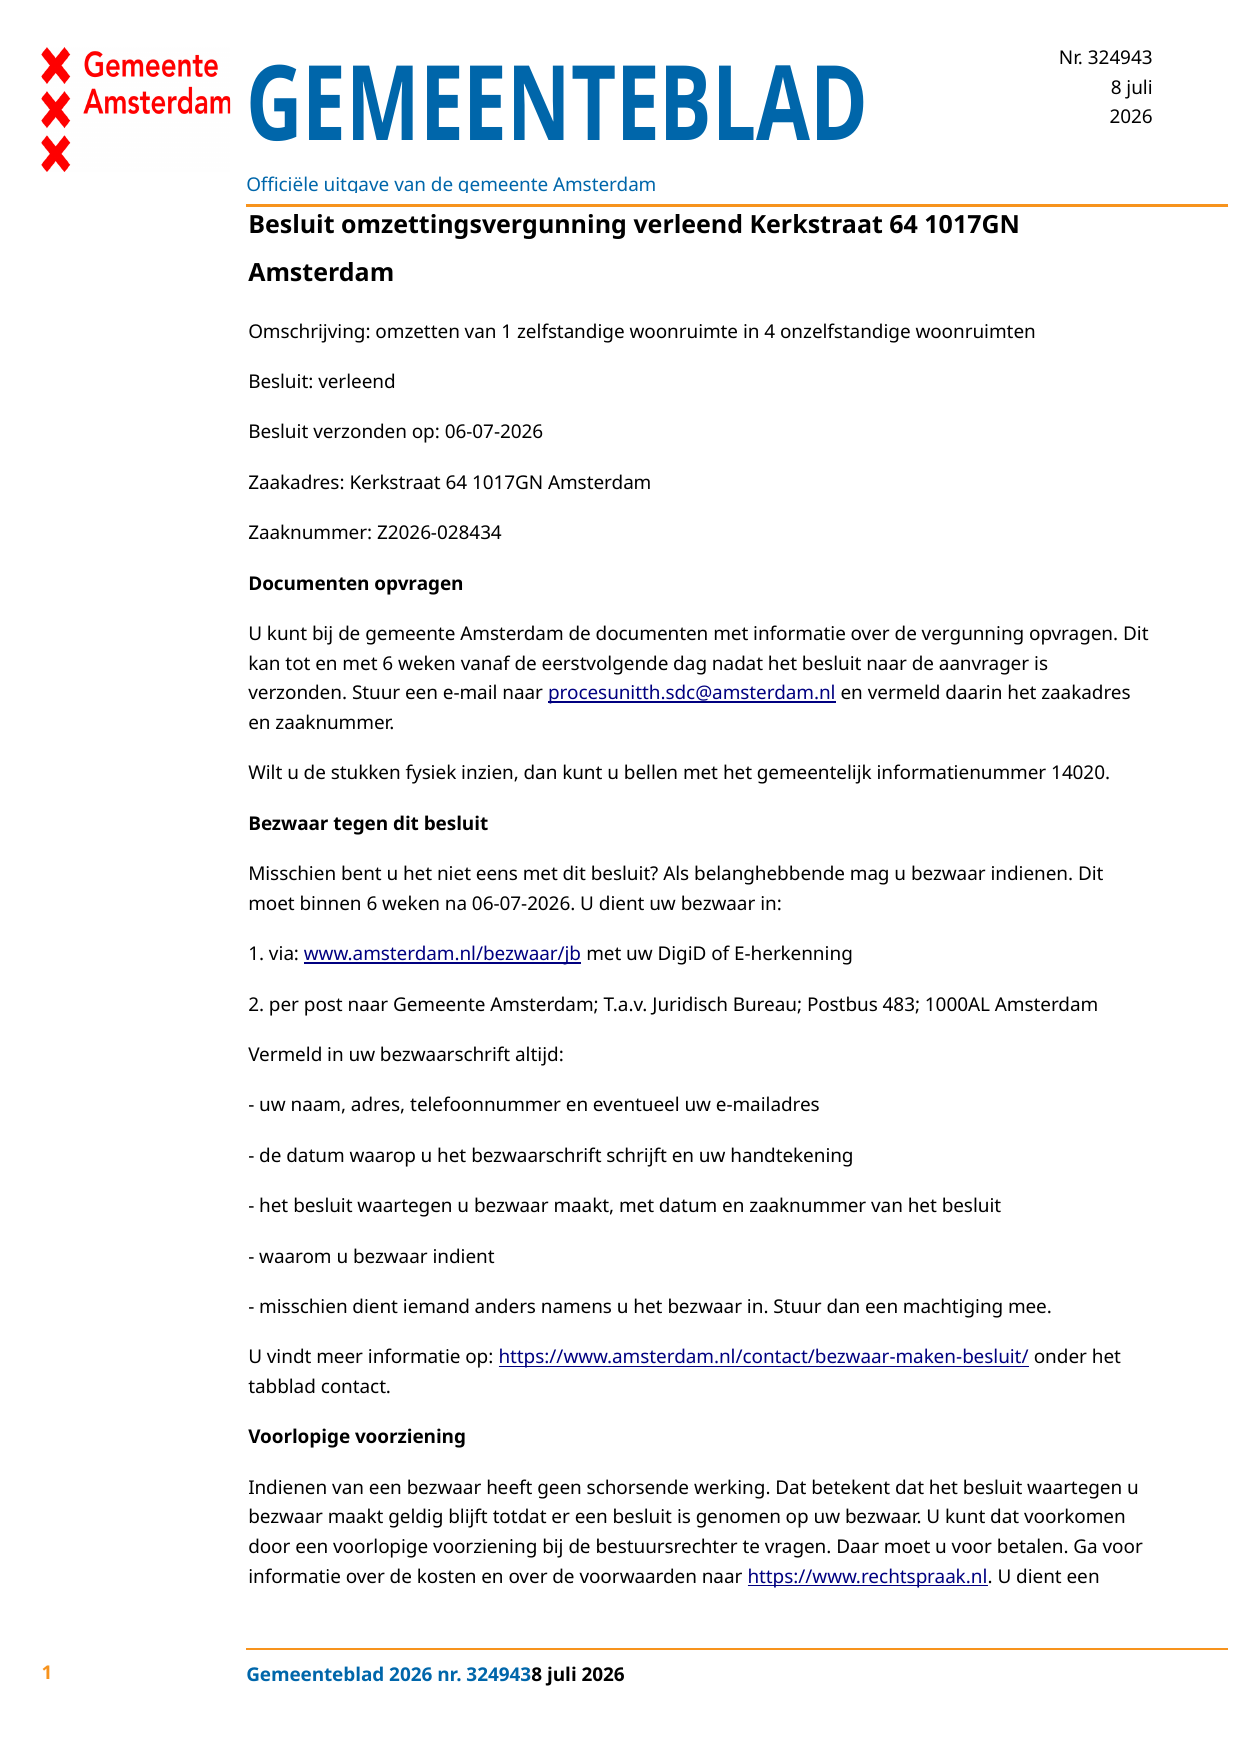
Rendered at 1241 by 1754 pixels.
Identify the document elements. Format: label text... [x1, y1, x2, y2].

text Misschien bent u het niet eens met dit besluit? Als belanghebbende mag u bezwaar indienen. Dit moet binnen 6 weken na 06-07-2026. U dient uw bezwaar in: [248, 860, 1152, 916]
text - uw naam, adres, telefoonnummer en eventueel uw e-mailadres [248, 1092, 1152, 1117]
text - waarom u bezwaar indient [248, 1243, 1152, 1269]
text Omschrijving: omzetten van 1 zelfstandige woonruimte in 4 onzelfstandige woonruimten [248, 318, 1152, 344]
text Besluit omzettingsvergunning verleend Kerkstraat 64 1017GN Amsterdam [248, 207, 1152, 288]
text Besluit: verleend [248, 368, 1152, 394]
text Vermeld in uw bezwaarschrift altijd: [248, 1041, 1152, 1067]
text Zaakadres: Kerkstraat 64 1017GN Amsterdam [248, 469, 1152, 495]
text Indienen van een bezwaar heeft geen schorsende werking. Dat betekent dat het besluit waartegen u bezwaar maakt geldig blijft totdat er een besluit is genomen op uw bezwaar. U kunt dat voorkomen door een voorlopige voorziening bij de bestuursrechter te vragen. Daar moet u voor betalen. Ga voor informatie over de kosten en over de voorwaarden naar https://www.rechtspraak.nl. U dient een [248, 1474, 1152, 1589]
text Bezwaar tegen dit besluit [248, 810, 1152, 836]
text Documenten opvragen [248, 570, 1152, 596]
text Voorlopige voorziening [248, 1424, 1152, 1449]
text - misschien dient iemand anders namens u het bezwaar in. Stuur dan een machtiging mee. [248, 1293, 1152, 1319]
text - het besluit waartegen u bezwaar maakt, met datum en zaaknummer van het besluit [248, 1192, 1152, 1218]
text Besluit verzonden op: 06-07-2026 [248, 419, 1152, 444]
text Zaaknummer: Z2026-028434 [248, 519, 1152, 545]
text 2. per post naar Gemeente Amsterdam; T.a.v. Juridisch Bureau; Postbus 483; 1000AL Amsterdam [248, 991, 1152, 1017]
text Wilt u de stukken fysiek inzien, dan kunt u bellen met het gemeentelijk informatienummer 14020. [248, 759, 1152, 785]
text U kunt bij de gemeente Amsterdam de documenten met informatie over de vergunning opvragen. Dit kan tot en met 6 weken vanaf de eerstvolgende dag nadat het besluit naar de aanvrager is verzonden. Stuur een e-mail naar procesunitth.sdc@amsterdam.nl en vermeld daarin het zaakadres en zaaknummer. [248, 620, 1152, 735]
text 1. via: www.amsterdam.nl/bezwaar/jb met uw DigiD of E-herkenning [248, 940, 1152, 966]
picture [41, 47, 231, 172]
text U vindt meer informatie op: https://www.amsterdam.nl/contact/bezwaar-maken-besluit/ onder het tabblad contact. [248, 1344, 1152, 1399]
text - de datum waarop u het bezwaarschrift schrijft en uw handtekening [248, 1142, 1152, 1168]
